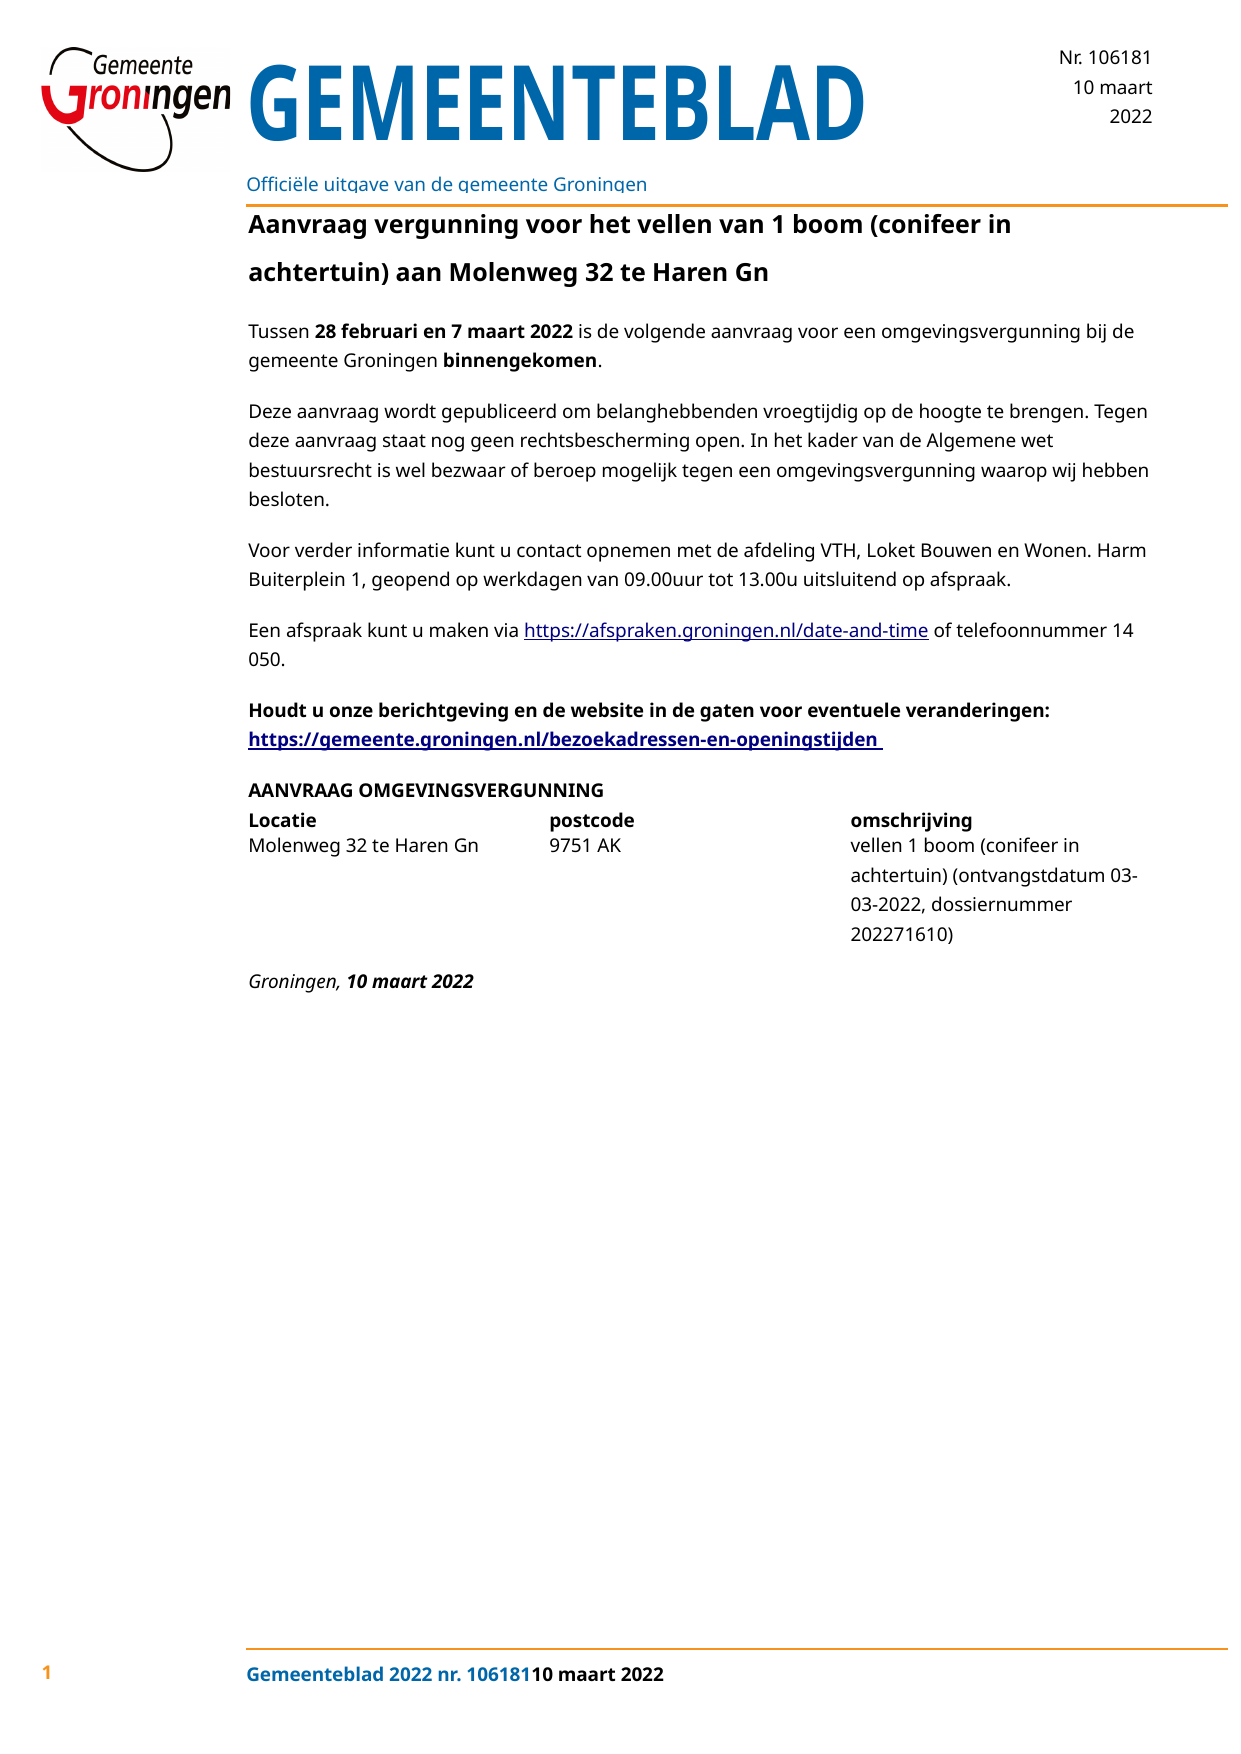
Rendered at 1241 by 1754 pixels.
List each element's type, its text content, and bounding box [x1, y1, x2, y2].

text Aanvraag vergunning voor het vellen van 1 boom (conifeer in achtertuin) aan Molenweg 32 te Haren Gn [248, 207, 1152, 288]
picture [41, 47, 231, 172]
text AANVRAAG OMGEVINGSVERGUNNING [248, 777, 1152, 803]
table_header omschrijving [850, 807, 1152, 832]
text Houdt u onze berichtgeving en de website in de gaten voor eventuele veranderingen: https://gemeente.groningen.nl/bezoekadressen-en-openingstijden [248, 697, 1152, 752]
text Tussen 28 februari en 7 maart 2022 is de volgende aanvraag voor een omgevingsvergunning bij de gemeente Groningen binnengekomen. [248, 318, 1152, 373]
table_cell 9751 AK [549, 833, 850, 947]
table_cell Molenweg 32 te Haren Gn [248, 833, 549, 947]
table_header Locatie [248, 807, 549, 832]
text Een afspraak kunt u maken via https://afspraken.groningen.nl/date-and-time of telefoonnummer 14 050. [248, 617, 1152, 672]
table_cell vellen 1 boom (conifeer in achtertuin) (ontvangstdatum 03-03-2022, dossiernummer 202271610) [850, 833, 1152, 947]
text Groningen, 10 maart 2022 [248, 968, 1152, 994]
table_header postcode [549, 807, 850, 832]
text Deze aanvraag wordt gepubliceerd om belanghebbenden vroegtijdig op de hoogte te brengen. Tegen deze aanvraag staat nog geen rechtsbescherming open. In het kader van de Algemene wet bestuursrecht is wel bezwaar of beroep mogelijk tegen een omgevingsvergunning waarop wij hebben besloten. [248, 398, 1152, 512]
text Voor verder informatie kunt u contact opnemen met de afdeling VTH, Loket Bouwen en Wonen. Harm Buiterplein 1, geopend op werkdagen van 09.00uur tot 13.00u uitsluitend op afspraak. [248, 537, 1152, 592]
